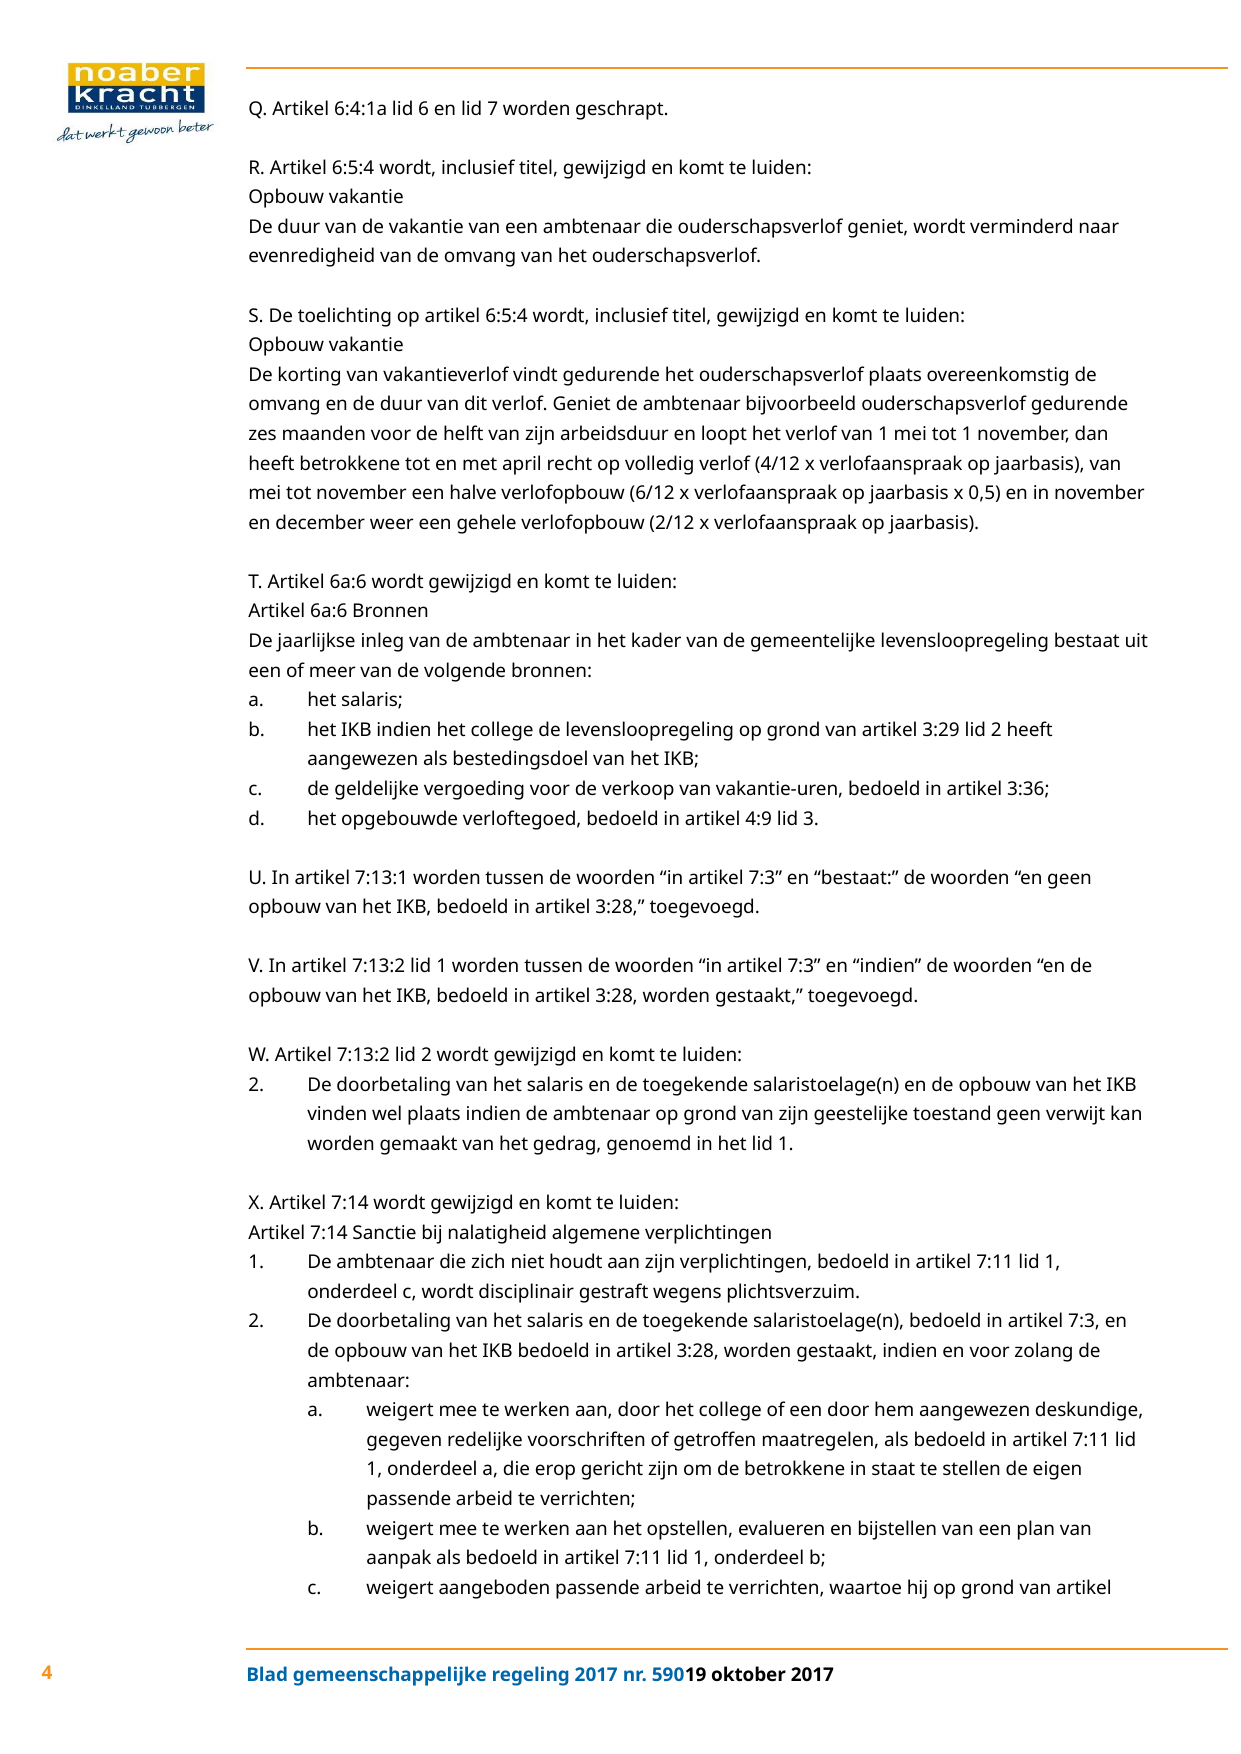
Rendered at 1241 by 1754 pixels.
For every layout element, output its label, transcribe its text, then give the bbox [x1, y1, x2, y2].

text S. De toelichting op artikel 6:5:4 wordt, inclusief titel, gewijzigd en komt te luiden: [248, 302, 1152, 328]
text Opbouw vakantie [248, 331, 1152, 357]
text T. Artikel 6a:6 wordt gewijzigd en komt te luiden: [248, 568, 1152, 594]
text Artikel 6a:6 Bronnen [248, 598, 1152, 623]
text V. In artikel 7:13:2 lid 1 worden tussen de woorden “in artikel 7:3” en “indien” de woorden “en de opbouw van het IKB, bedoeld in artikel 3:28, worden gestaakt,” toegevoegd. [248, 953, 1152, 1008]
text De jaarlijkse inleg van de ambtenaar in het kader van de gemeentelijke levensloopregeling bestaat uit een of meer van de volgende bronnen: [248, 627, 1152, 683]
text De korting van vakantieverlof vindt gedurende het ouderschapsverlof plaats overeenkomstig de omvang en de duur van dit verlof. Geniet de ambtenaar bijvoorbeeld ouderschapsverlof gedurende zes maanden voor de helft van zijn arbeidsduur en loopt het verlof van 1 mei tot 1 november, dan heeft betrokkene tot en met april recht op volledig verlof (4/12 x verlofaanspraak op jaarbasis), van mei tot november een halve verlofopbouw (6/12 x verlofaanspraak op jaarbasis x 0,5) en in november en december weer een gehele verlofopbouw (2/12 x verlofaanspraak op jaarbasis). [248, 361, 1152, 535]
text W. Artikel 7:13:2 lid 2 wordt gewijzigd en komt te luiden: [248, 1041, 1152, 1067]
list de geldelijke vergoeding voor de verkoop van vakantie-uren, bedoeld in artikel 3:36; [248, 775, 1152, 801]
list De doorbetaling van het salaris en de toegekende salaristoelage(n) en de opbouw van het IKB vinden wel plaats indien de ambtenaar op grond van zijn geestelijke toestand geen verwijt kan worden gemaakt van het gedrag, genoemd in het lid 1. [248, 1071, 1152, 1156]
list weigert mee te werken aan, door het college of een door hem aangewezen deskundige, gegeven redelijke voorschriften of getroffen maatregelen, als bedoeld in artikel 7:11 lid 1, onderdeel a, die erop gericht zijn om de betrokkene in staat te stellen de eigen passende arbeid te verrichten; [307, 1396, 1152, 1511]
text Artikel 7:14 Sanctie bij nalatigheid algemene verplichtingen [248, 1219, 1152, 1245]
text R. Artikel 6:5:4 wordt, inclusief titel, gewijzigd en komt te luiden: [248, 154, 1152, 180]
list De ambtenaar die zich niet houdt aan zijn verplichtingen, bedoeld in artikel 7:11 lid 1, onderdeel c, wordt disciplinair gestraft wegens plichtsverzuim. [248, 1248, 1152, 1304]
text De duur van de vakantie van een ambtenaar die ouderschapsverlof geniet, wordt verminderd naar evenredigheid van de omvang van het ouderschapsverlof. [248, 213, 1152, 268]
list De doorbetaling van het salaris en de toegekende salaristoelage(n), bedoeld in artikel 7:3, en de opbouw van het IKB bedoeld in artikel 3:28, worden gestaakt, indien en voor zolang de ambtenaar: [248, 1308, 1152, 1393]
list het salaris; [248, 686, 1152, 712]
picture [41, 47, 231, 172]
text U. In artikel 7:13:1 worden tussen de woorden “in artikel 7:3” en “bestaat:” de woorden “en geen opbouw van het IKB, bedoeld in artikel 3:28,” toegevoegd. [248, 864, 1152, 919]
list weigert mee te werken aan het opstellen, evalueren en bijstellen van een plan van aanpak als bedoeld in artikel 7:11 lid 1, onderdeel b; [307, 1515, 1152, 1570]
list weigert aangeboden passende arbeid te verrichten, waartoe hij op grond van artikel [307, 1574, 1152, 1600]
list het IKB indien het college de levensloopregeling op grond van artikel 3:29 lid 2 heeft aangewezen als bestedingsdoel van het IKB; [248, 716, 1152, 771]
text Opbouw vakantie [248, 183, 1152, 209]
text X. Artikel 7:14 wordt gewijzigd en komt te luiden: [248, 1189, 1152, 1215]
list het opgebouwde verloftegoed, bedoeld in artikel 4:9 lid 3. [248, 805, 1152, 831]
text Q. Artikel 6:4:1a lid 6 en lid 7 worden geschrapt. [248, 95, 1152, 121]
